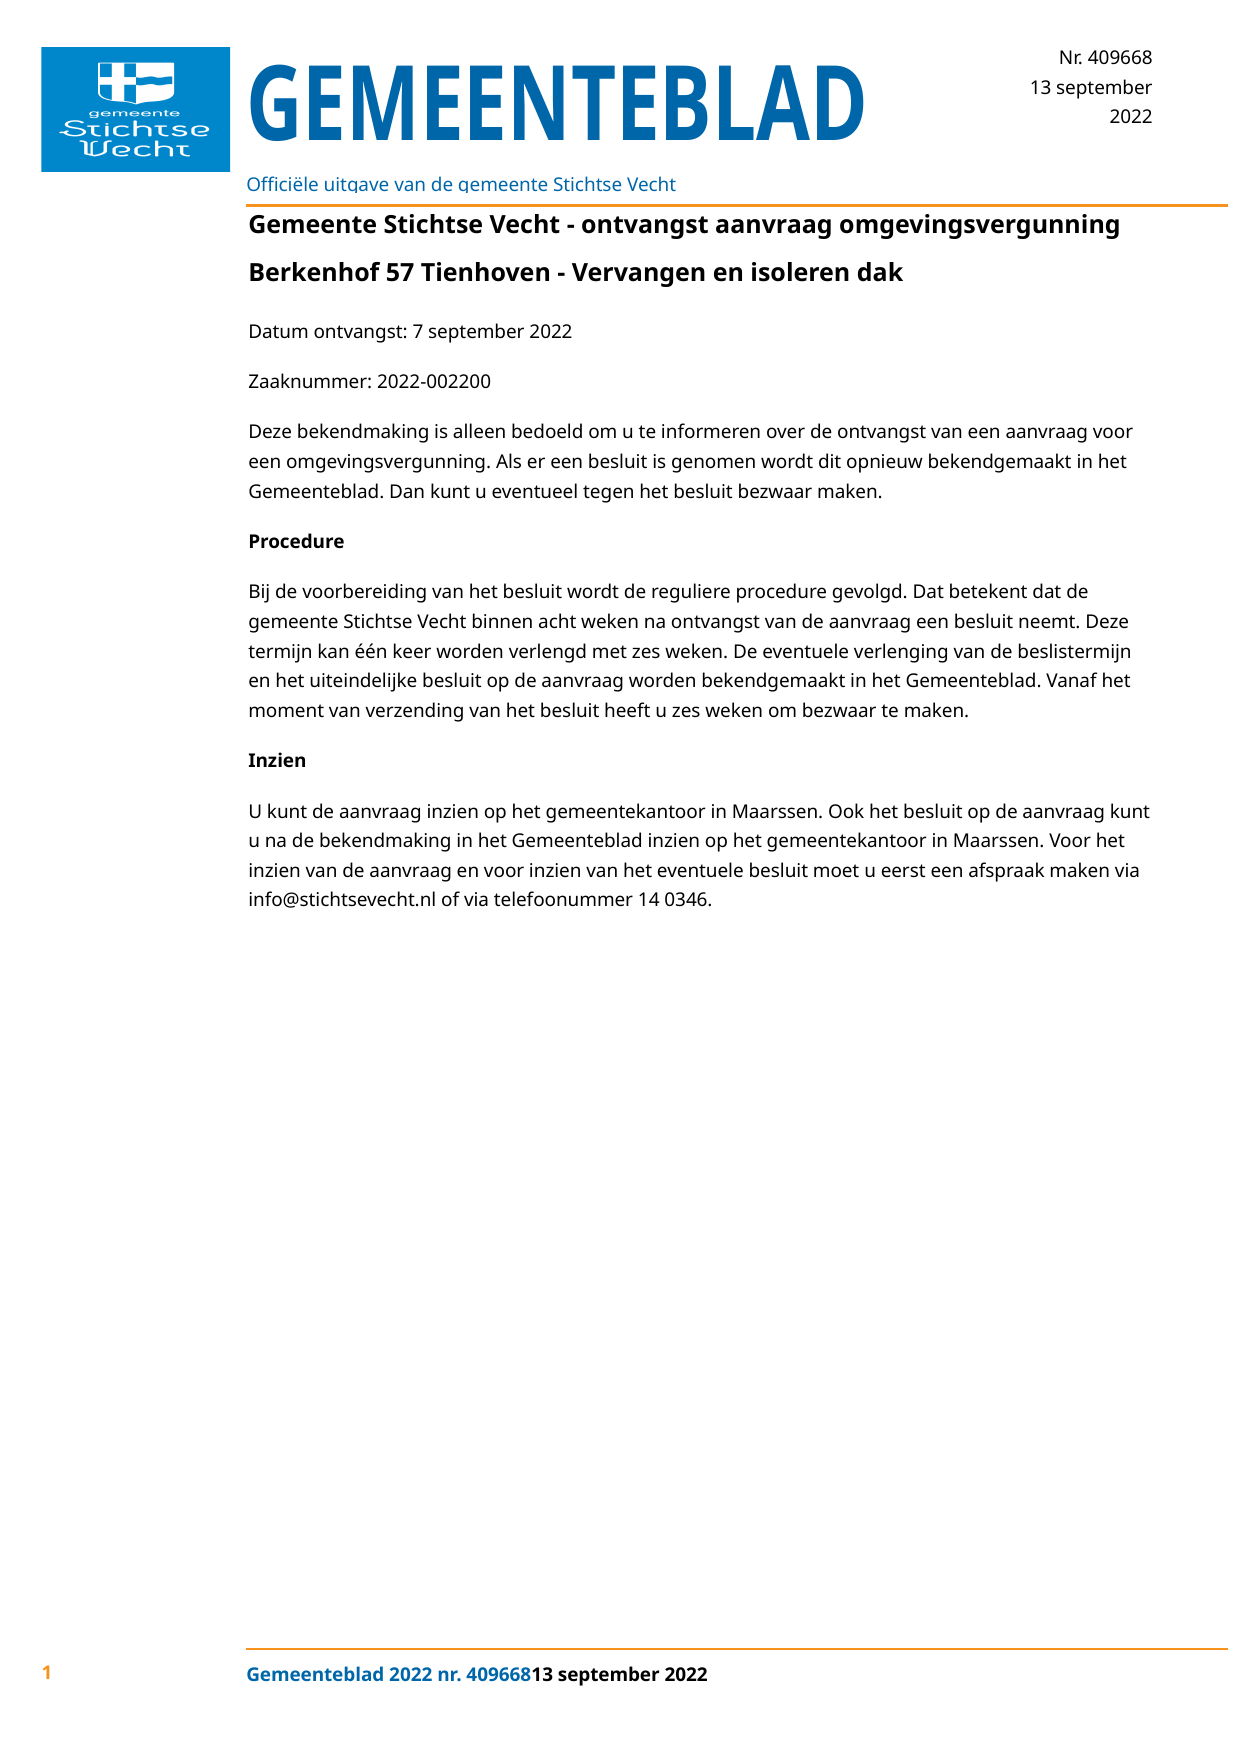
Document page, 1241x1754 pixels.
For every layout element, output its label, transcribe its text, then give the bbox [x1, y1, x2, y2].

text U kunt de aanvraag inzien op het gemeentekantoor in Maarssen. Ook het besluit op de aanvraag kunt u na de bekendmaking in het Gemeenteblad inzien op het gemeentekantoor in Maarssen. Voor het inzien van de aanvraag en voor inzien van het eventuele besluit moet u eerst een afspraak maken via info@stichtsevecht.nl of via telefoonummer 14 0346. [248, 798, 1152, 912]
text Bij de voorbereiding van het besluit wordt de reguliere procedure gevolgd. Dat betekent dat de gemeente Stichtse Vecht binnen acht weken na ontvangst van de aanvraag een besluit neemt. Deze termijn kan één keer worden verlengd met zes weken. De eventuele verlenging van de beslistermijn en het uiteindelijke besluit op de aanvraag worden bekendgemaakt in het Gemeenteblad. Vanaf het moment van verzending van het besluit heeft u zes weken om bezwaar te maken. [248, 579, 1152, 723]
text Datum ontvangst: 7 september 2022 [248, 318, 1152, 344]
text Gemeente Stichtse Vecht - ontvangst aanvraag omgevingsvergunning Berkenhof 57 Tienhoven - Vervangen en isoleren dak [248, 207, 1152, 288]
text Deze bekendmaking is alleen bedoeld om u te informeren over de ontvangst van een aanvraag voor een omgevingsvergunning. Als er een besluit is genomen wordt dit opnieuw bekendgemaakt in het Gemeenteblad. Dan kunt u eventueel tegen het besluit bezwaar maken. [248, 419, 1152, 504]
picture [137, 63, 174, 103]
text Inzien [248, 747, 1152, 773]
text Procedure [248, 528, 1152, 554]
picture [99, 63, 135, 101]
text Zaaknummer: 2022-002200 [248, 368, 1152, 394]
